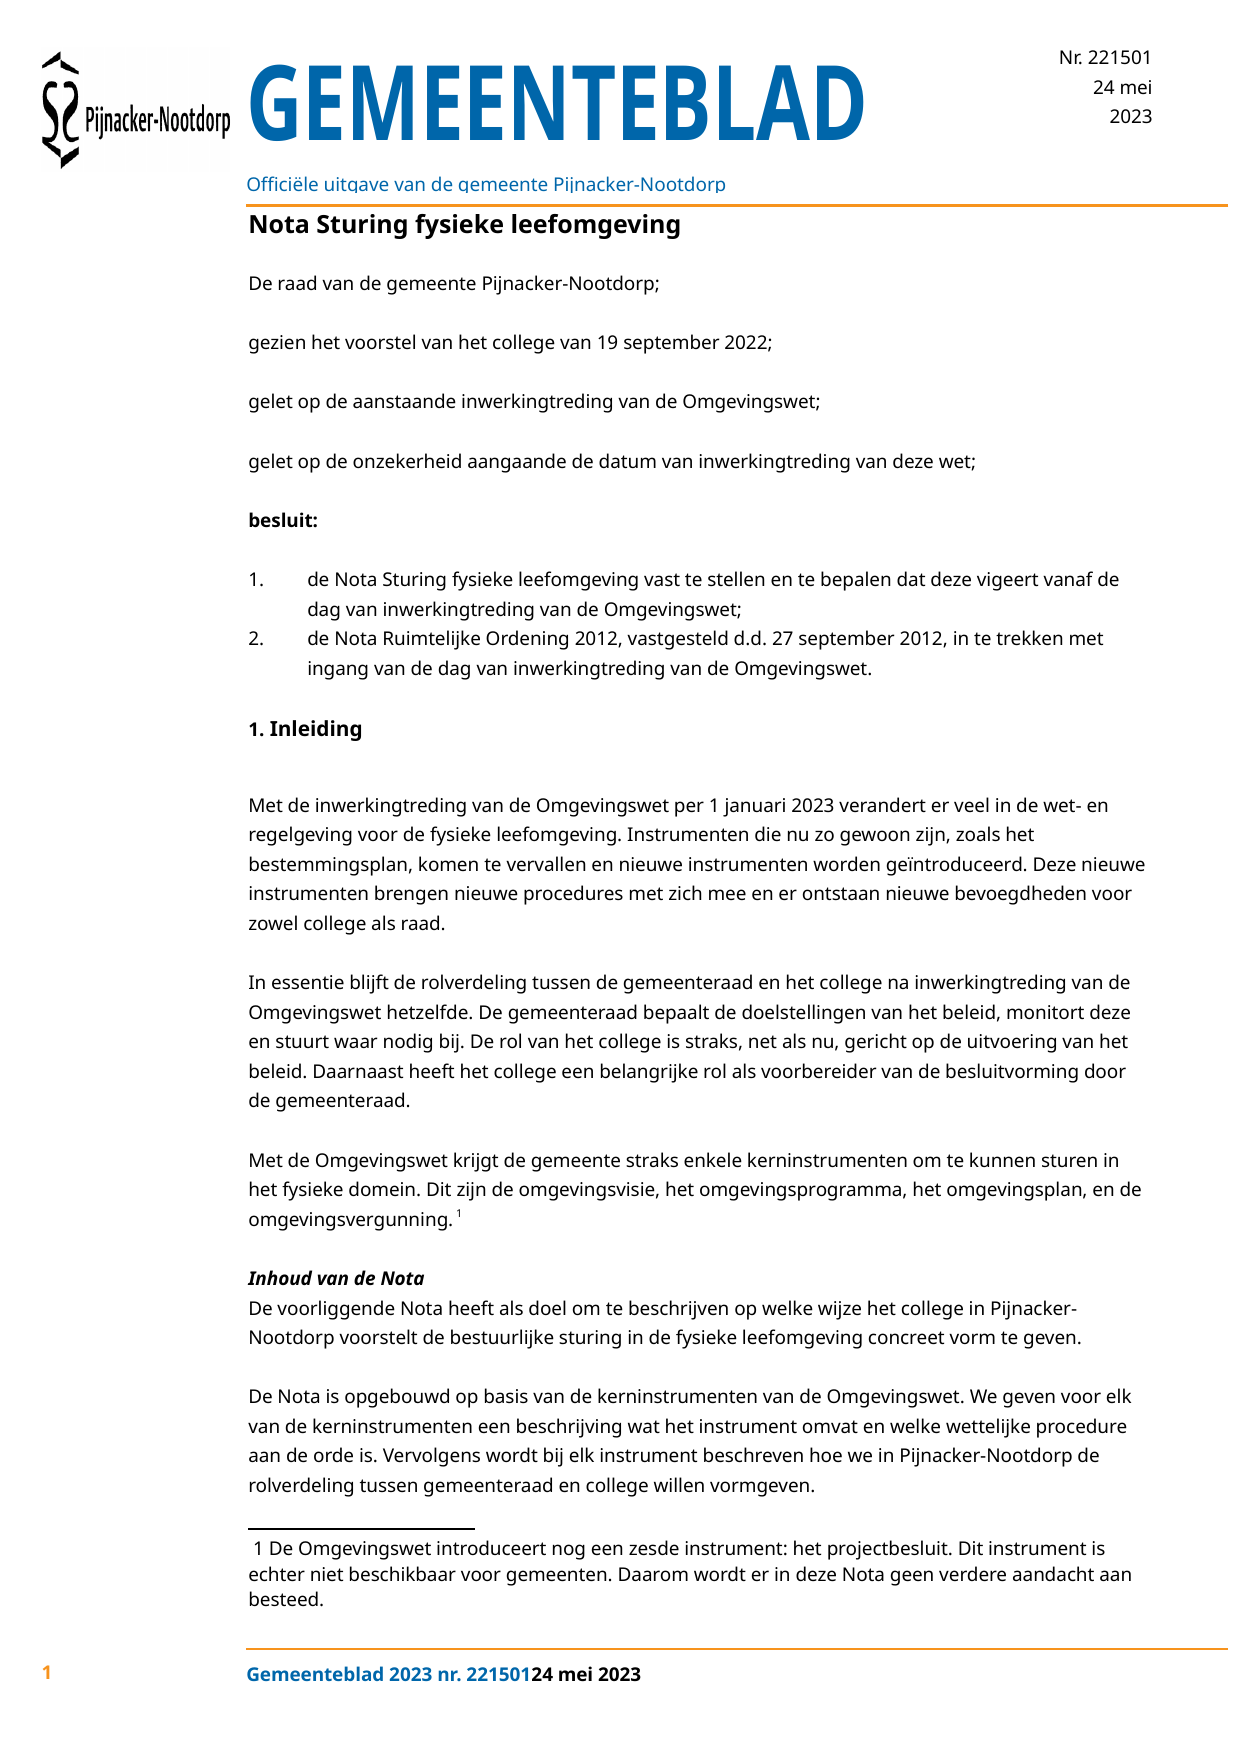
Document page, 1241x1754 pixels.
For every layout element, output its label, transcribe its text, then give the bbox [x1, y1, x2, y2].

text gezien het voorstel van het college van 19 september 2022; [248, 329, 1152, 355]
text De Omgevingswet introduceert nog een zesde instrument: het projectbesluit. Dit instrument is echter niet beschikbaar voor gemeenten. Daarom wordt er in deze Nota geen verdere aandacht aan besteed. [248, 1535, 1152, 1612]
text Met de inwerkingtreding van de Omgevingswet per 1 januari 2023 verandert er veel in de wet- en regelgeving voor de fysieke leefomgeving. Instrumenten die nu zo gewoon zijn, zoals het bestemmingsplan, komen te vervallen en nieuwe instrumenten worden geïntroduceerd. Deze nieuwe instrumenten brengen nieuwe procedures met zich mee en er ontstaan nieuwe bevoegdheden voor zowel college als raad. [248, 792, 1152, 936]
picture [41, 47, 231, 172]
text De voorliggende Nota heeft als doel om te beschrijven op welke wijze het college in Pijnacker-Nootdorp voorstelt de bestuurlijke sturing in de fysieke leefomgeving concreet vorm te geven. [248, 1295, 1152, 1350]
text 1. Inleiding [248, 714, 1152, 742]
text In essentie blijft de rolverdeling tussen de gemeenteraad en het college na inwerkingtreding van de Omgevingswet hetzelfde. De gemeenteraad bepaalt de doelstellingen van het beleid, monitort deze en stuurt waar nodig bij. De rol van het college is straks, net als nu, gericht op de uitvoering van het beleid. Daarnaast heeft het college een belangrijke rol als voorbereider van de besluitvorming door de gemeenteraad. [248, 969, 1152, 1113]
list de Nota Ruimtelijke Ordening 2012, vastgesteld d.d. 27 september 2012, in te trekken met ingang van de dag van inwerkingtreding van de Omgevingswet. [248, 625, 1152, 681]
text Inhoud van de Nota [248, 1265, 1152, 1291]
text De raad van de gemeente Pijnacker-Nootdorp; [248, 270, 1152, 296]
text besluit: [248, 507, 1152, 533]
text gelet op de aanstaande inwerkingtreding van de Omgevingswet; [248, 389, 1152, 414]
text De Nota is opgebouwd op basis van de kerninstrumenten van de Omgevingswet. We geven voor elk van de kerninstrumenten een beschrijving wat het instrument omvat en welke wettelijke procedure aan de orde is. Vervolgens wordt bij elk instrument beschreven hoe we in Pijnacker-Nootdorp de rolverdeling tussen gemeenteraad en college willen vormgeven. [248, 1383, 1152, 1498]
list de Nota Sturing fysieke leefomgeving vast te stellen en te bepalen dat deze vigeert vanaf de dag van inwerkingtreding van de Omgevingswet; [248, 566, 1152, 621]
text gelet op de onzekerheid aangaande de datum van inwerkingtreding van deze wet; [248, 448, 1152, 473]
text Met de Omgevingswet krijgt de gemeente straks enkele kerninstrumenten om te kunnen sturen in het fysieke domein. Dit zijn de omgevingsvisie, het omgevingsprogramma, het omgevingsplan, en de omgevingsvergunning. [248, 1147, 1152, 1232]
text Nota Sturing fysieke leefomgeving [248, 207, 1152, 241]
